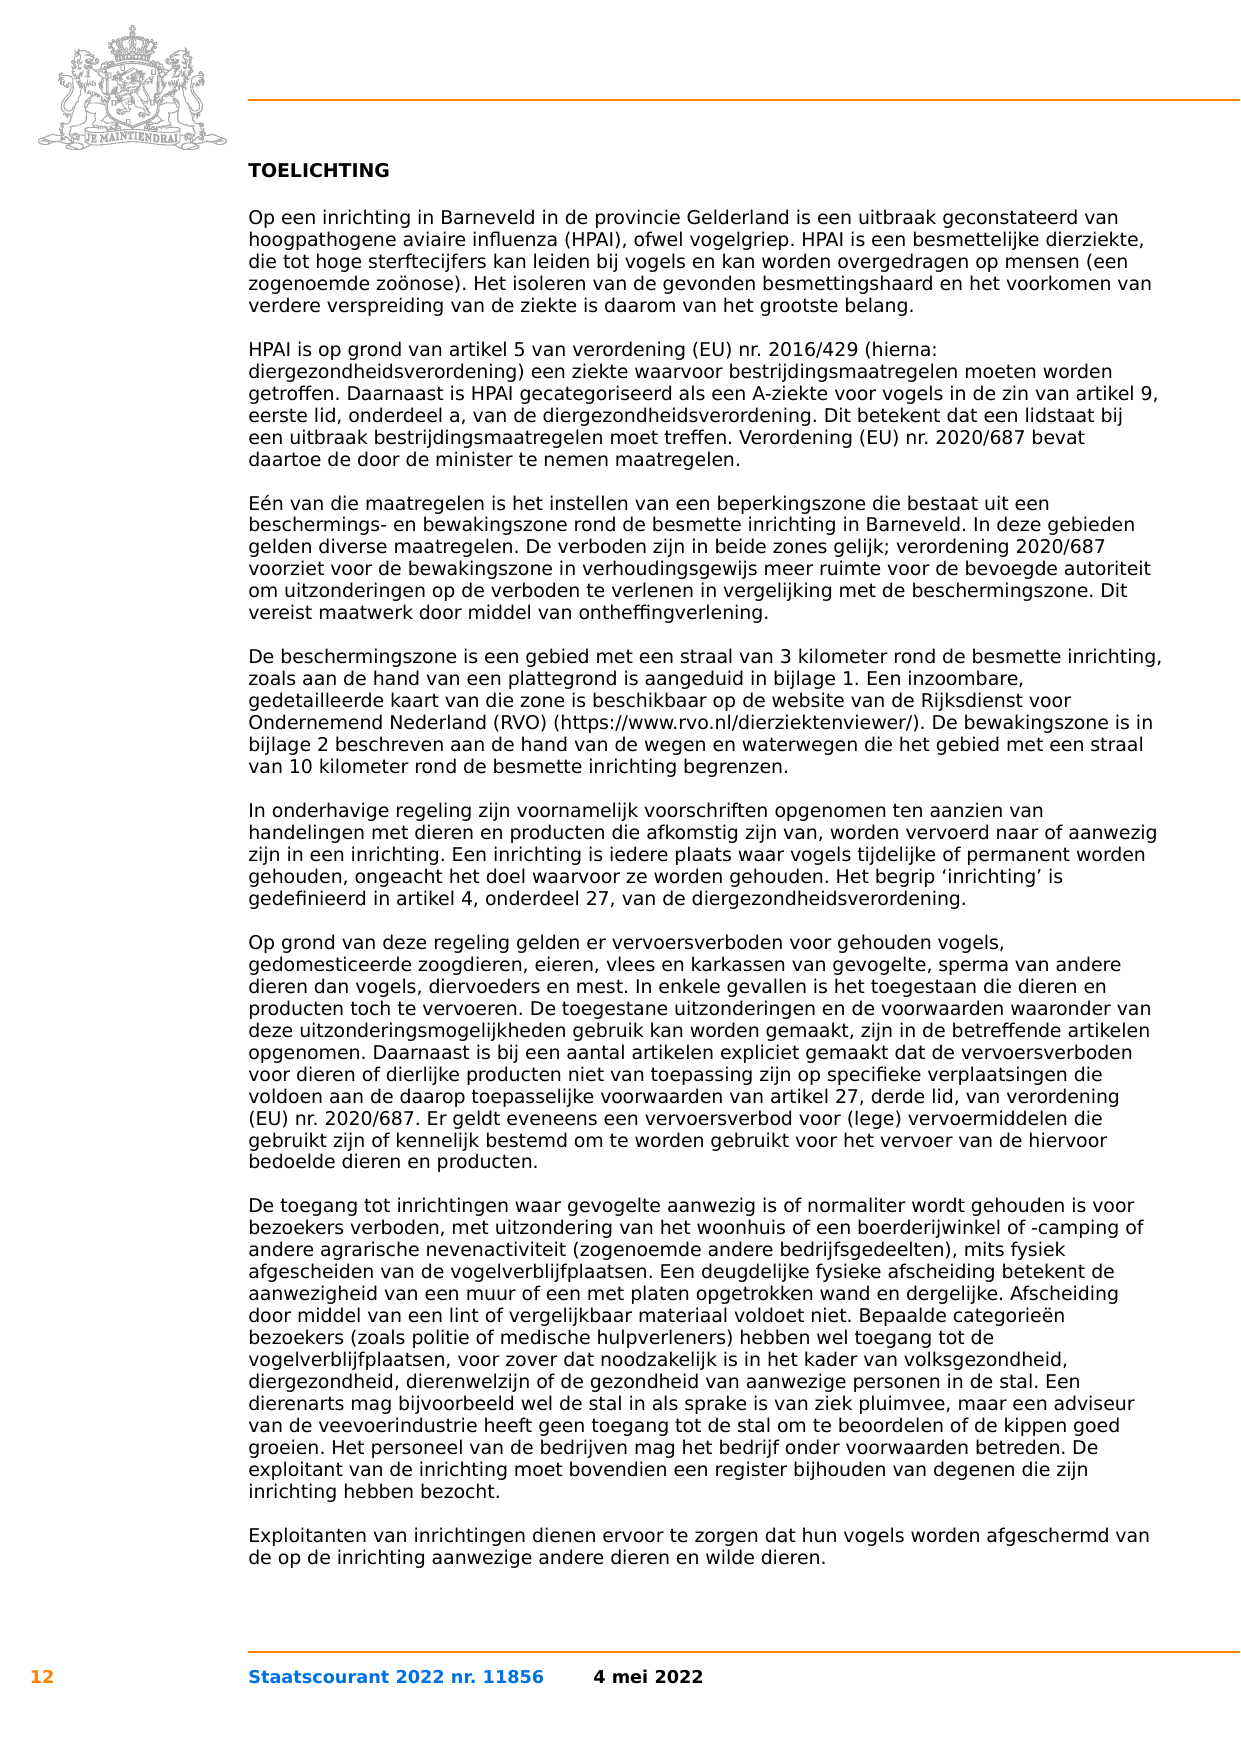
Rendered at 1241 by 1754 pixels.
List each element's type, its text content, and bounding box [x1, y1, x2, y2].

text Eén van die maatregelen is het instellen van een beperkingszone die bestaat uit een beschermings- en bewakingszone rond de besmette inrichting in Barneveld. In deze gebieden gelden diverse maatregelen. De verboden zijn in beide zones gelijk; verordening 2020/687 voorziet voor de bewakingszone in verhoudingsgewijs meer ruimte voor de bevoegde autoriteit om uitzonderingen op de verboden te verlenen in vergelijking met de beschermingszone. Dit vereist maatwerk door middel van ontheffingverlening. [248, 492, 1163, 624]
text De toegang tot inrichtingen waar gevogelte aanwezig is of normaliter wordt gehouden is voor bezoekers verboden, met uitzondering van het woonhuis of een boerderijwinkel of -camping of andere agrarische nevenactiviteit (zogenoemde andere bedrijfsgedeelten), mits fysiek afgescheiden van de vogelverblijfplaatsen. Een deugdelijke fysieke afscheiding betekent de aanwezigheid van een muur of een met platen opgetrokken wand en dergelijke. Afscheiding door middel van een lint of vergelijkbaar materiaal voldoet niet. Bepaalde categorieën bezoekers (zoals politie of medische hulpverleners) hebben wel toegang tot de vogelverblijfplaatsen, voor zover dat noodzakelijk is in het kader van volksgezondheid, diergezondheid, dierenwelzijn of de gezondheid van aanwezige personen in de stal. Een dierenarts mag bijvoorbeeld wel de stal in als sprake is van ziek pluimvee, maar een adviseur van de veevoerindustrie heeft geen toegang tot de stal om te beoordelen of de kippen goed groeien. Het personeel van de bedrijven mag het bedrijf onder voorwaarden betreden. De exploitant van de inrichting moet bovendien een register bijhouden van degenen die zijn inrichting hebben bezocht. [248, 1195, 1163, 1503]
text Op grond van deze regeling gelden er vervoersverboden voor gehouden vogels, gedomesticeerde zoogdieren, eieren, vlees en karkassen van gevogelte, sperma van andere dieren dan vogels, diervoeders en mest. In enkele gevallen is het toegestaan die dieren en producten toch te vervoeren. De toegestane uitzonderingen en de voorwaarden waaronder van deze uitzonderingsmogelijkheden gebruik kan worden gemaakt, zijn in de betreffende artikelen opgenomen. Daarnaast is bij een aantal artikelen expliciet gemaakt dat de vervoersverboden voor dieren of dierlijke producten niet van toepassing zijn op specifieke verplaatsingen die voldoen aan de daarop toepasselijke voorwaarden van artikel 27, derde lid, van verordening (EU) nr. 2020/687. Er geldt eveneens een vervoersverbod voor (lege) vervoermiddelen die gebruikt zijn of kennelijk bestemd om te worden gebruikt voor het vervoer van de hiervoor bedoelde dieren en producten. [248, 932, 1163, 1173]
text Exploitanten van inrichtingen dienen ervoor te zorgen dat hun vogels worden afgeschermd van de op de inrichting aanwezige andere dieren en wilde dieren. [248, 1525, 1163, 1569]
subtitle TOELICHTING [248, 160, 1163, 182]
text De beschermingszone is een gebied met een straal van 3 kilometer rond de besmette inrichting, zoals aan de hand van een plattegrond is aangeduid in bijlage 1. Een inzoombare, gedetailleerde kaart van die zone is beschikbaar op de website van de Rijksdienst voor Ondernemend Nederland (RVO) (https://www.rvo.nl/dierziektenviewer/). De bewakingszone is in bijlage 2 beschreven aan de hand van de wegen en waterwegen die het gebied met een straal van 10 kilometer rond de besmette inrichting begrenzen. [248, 646, 1163, 778]
text Op een inrichting in Barneveld in de provincie Gelderland is een uitbraak geconstateerd van hoogpathogene aviaire influenza (HPAI), ofwel vogelgriep. HPAI is een besmettelijke dierziekte, die tot hoge sterftecijfers kan leiden bij vogels en kan worden overgedragen op mensen (een zogenoemde zoönose). Het isoleren van de gevonden besmettingshaard en het voorkomen van verdere verspreiding van de ziekte is daarom van het grootste belang. [248, 207, 1163, 317]
text In onderhavige regeling zijn voornamelijk voorschriften opgenomen ten aanzien van handelingen met dieren en producten die afkomstig zijn van, worden vervoerd naar of aanwezig zijn in een inrichting. Een inrichting is iedere plaats waar vogels tijdelijke of permanent worden gehouden, ongeacht het doel waarvoor ze worden gehouden. Het begrip ‘inrichting’ is gedefinieerd in artikel 4, onderdeel 27, van de diergezondheidsverordening. [248, 800, 1163, 910]
picture [38, 25, 227, 150]
text HPAI is op grond van artikel 5 van verordening (EU) nr. 2016/429 (hierna: diergezondheidsverordening) een ziekte waarvoor bestrijdingsmaatregelen moeten worden getroffen. Daarnaast is HPAI gecategoriseerd als een A-ziekte voor vogels in de zin van artikel 9, eerste lid, onderdeel a, van de diergezondheidsverordening. Dit betekent dat een lidstaat bij een uitbraak bestrijdingsmaatregelen moet treffen. Verordening (EU) nr. 2020/687 bevat daartoe de door de minister te nemen maatregelen. [248, 339, 1163, 471]
